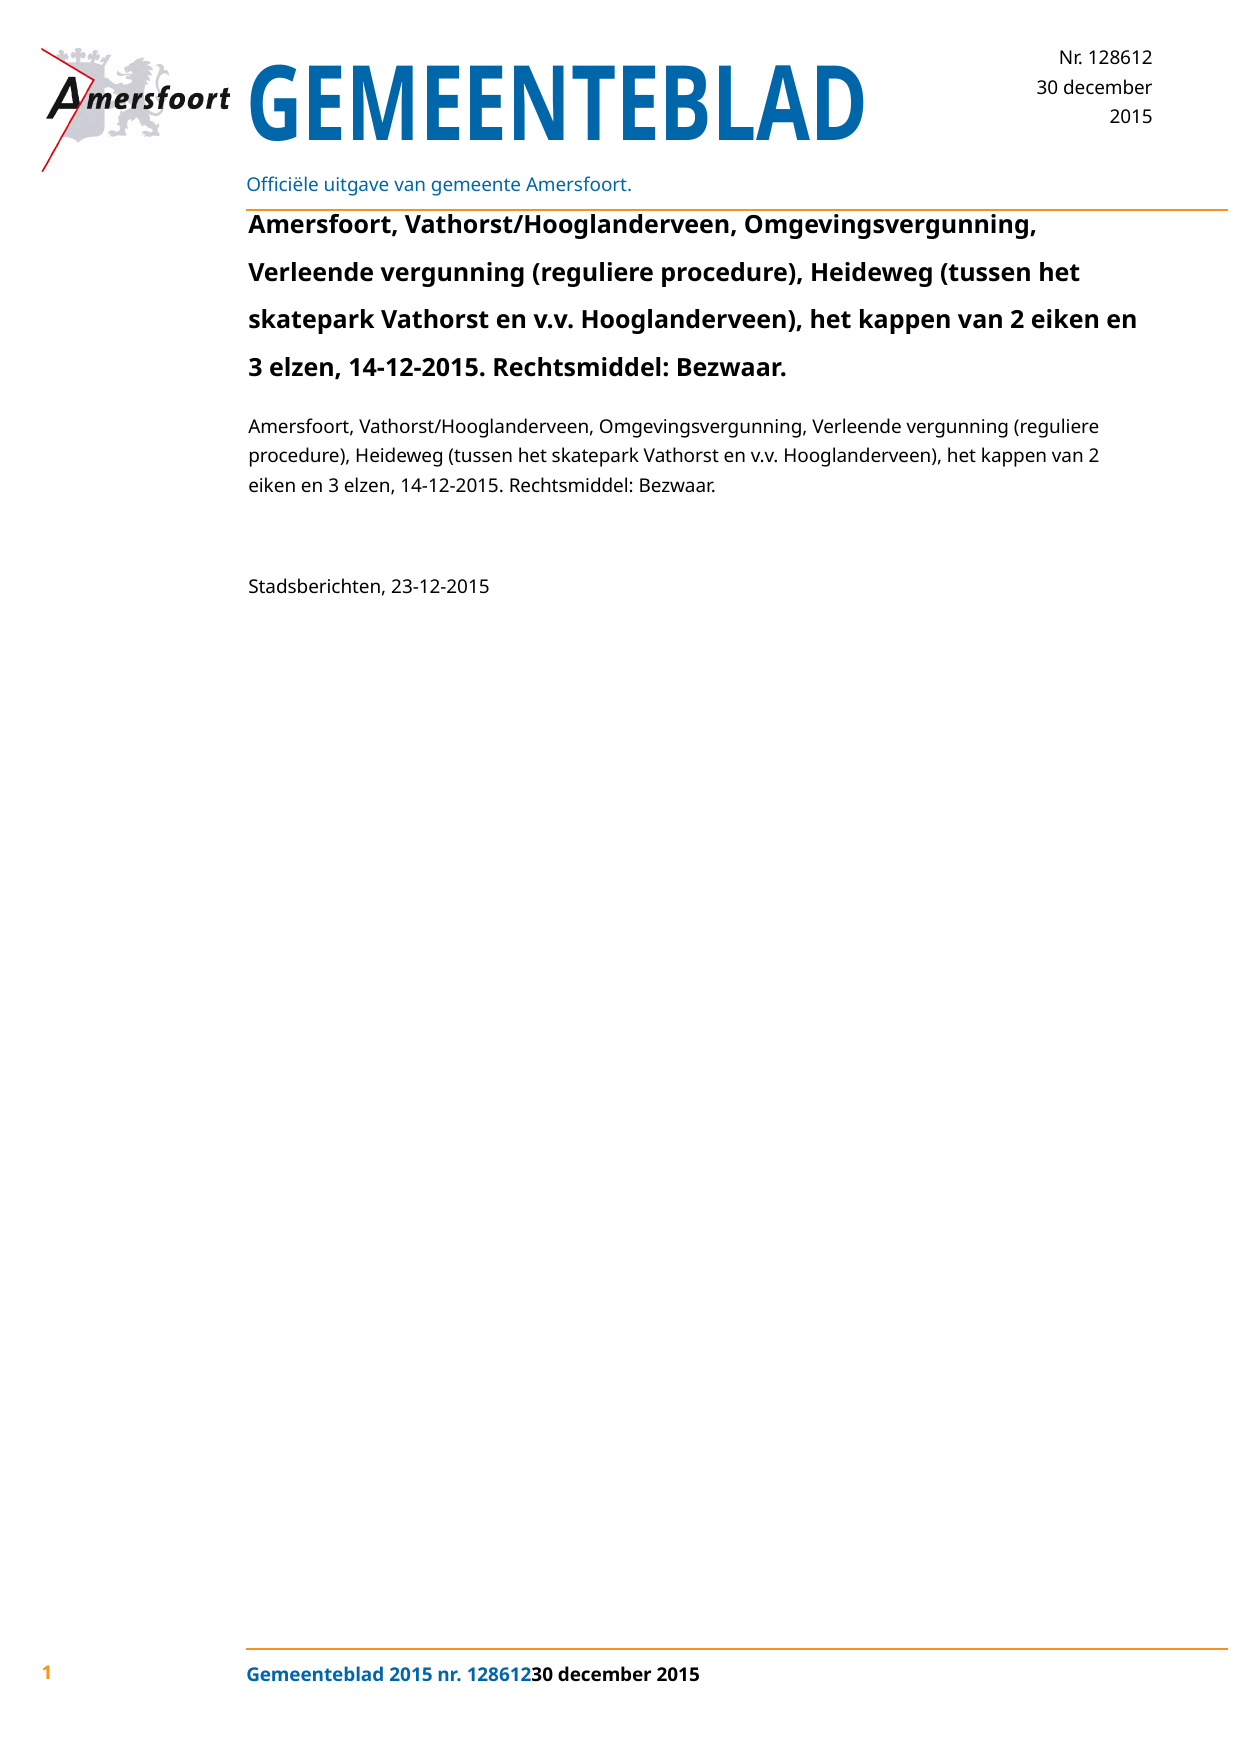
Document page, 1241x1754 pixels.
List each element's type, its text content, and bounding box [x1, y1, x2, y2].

text Stadsberichten, 23-12-2015 [248, 573, 1152, 599]
text Amersfoort, Vathorst/Hooglanderveen, Omgevingsvergunning, Verleende vergunning (reguliere procedure), Heideweg (tussen het skatepark Vathorst en v.v. Hooglanderveen), het kappen van 2 eiken en 3 elzen, 14-12-2015. Rechtsmiddel: Bezwaar. [248, 413, 1152, 498]
text Amersfoort, Vathorst/Hooglanderveen, Omgevingsvergunning, Verleende vergunning (reguliere procedure), Heideweg (tussen het skatepark Vathorst en v.v. Hooglanderveen), het kappen van 2 eiken en 3 elzen, 14-12-2015. Rechtsmiddel: Bezwaar. [248, 211, 1152, 384]
picture [41, 47, 231, 172]
